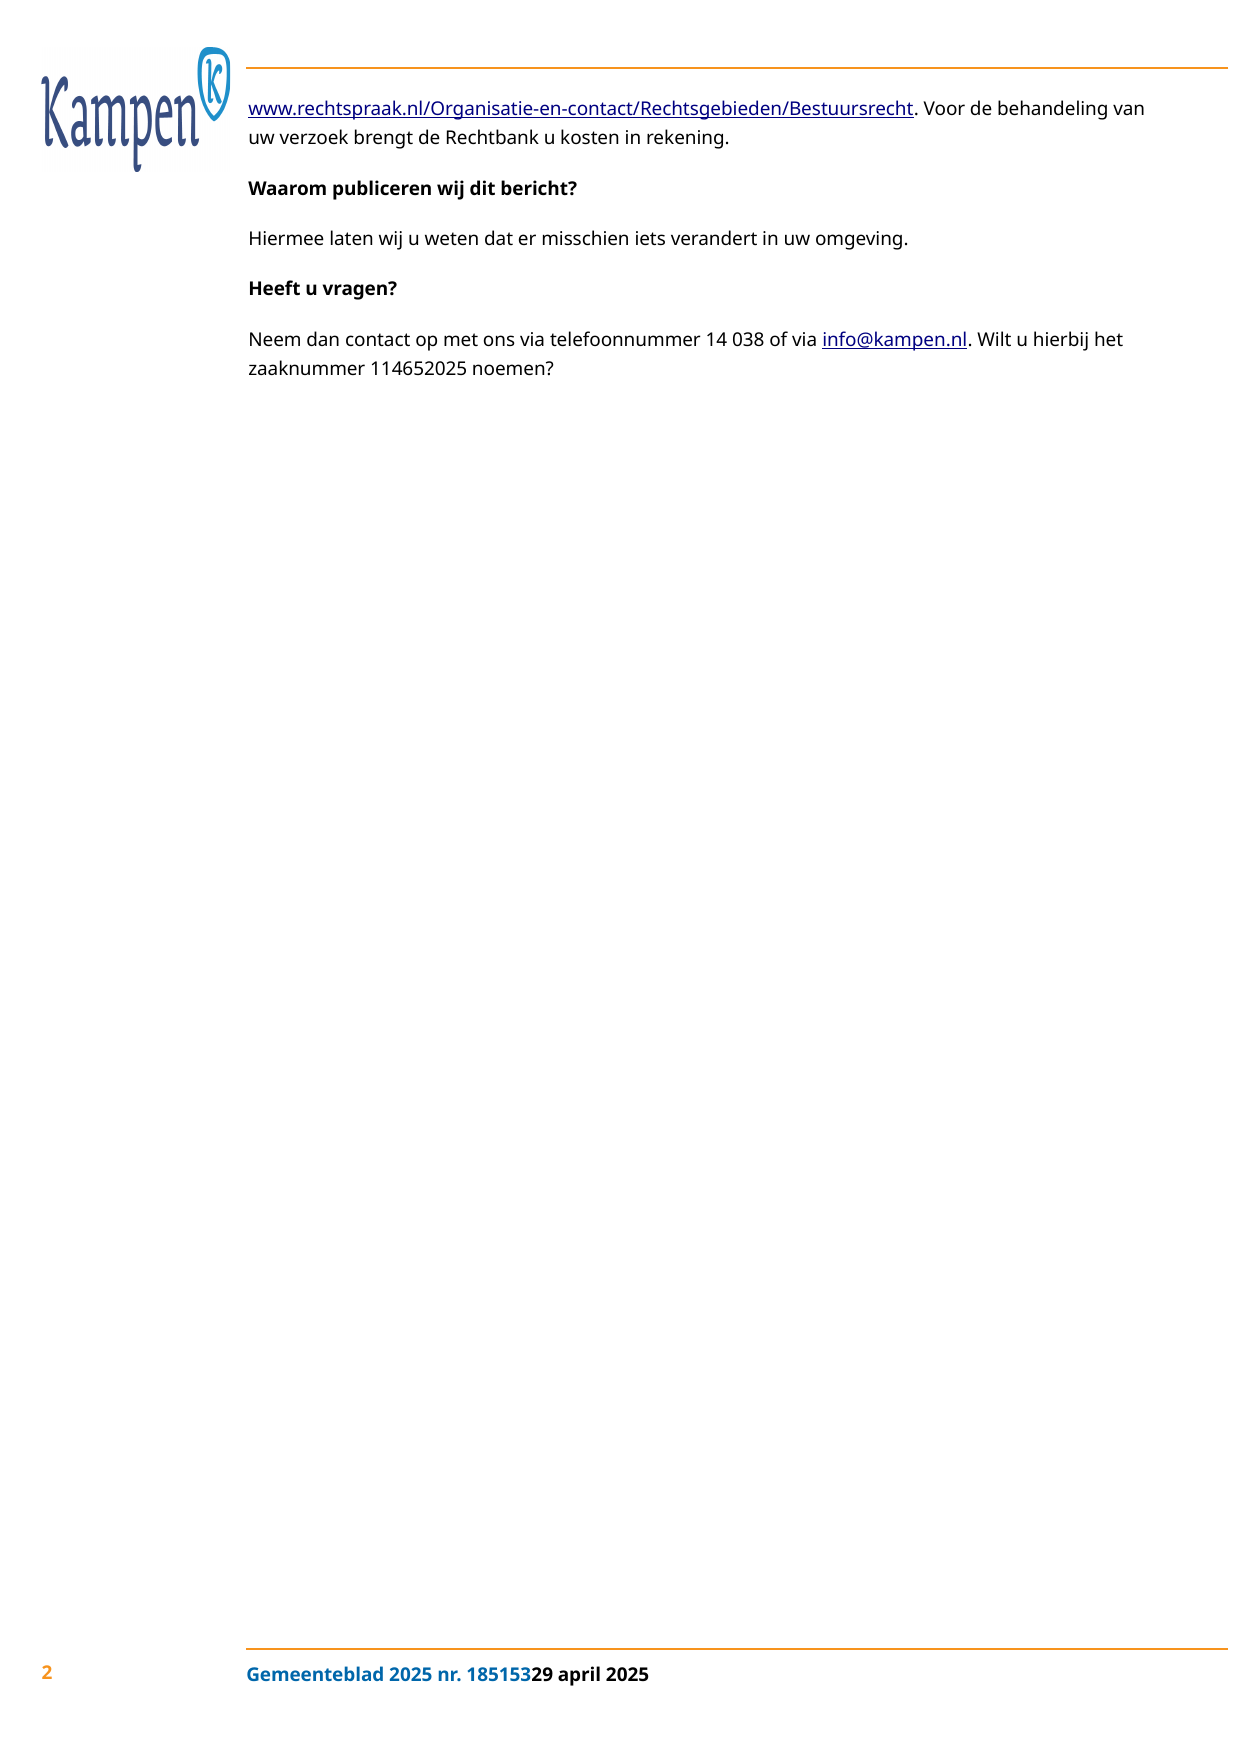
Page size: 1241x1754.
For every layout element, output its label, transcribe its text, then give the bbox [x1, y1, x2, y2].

text Neem dan contact op met ons via telefoonnummer 14 038 of via info@kampen.nl. Wilt u hierbij het zaaknummer 114652025 noemen? [248, 326, 1152, 381]
text Waarom publiceren wij dit bericht? [248, 175, 1152, 201]
text Hiermee laten wij u weten dat er misschien iets verandert in uw omgeving. [248, 225, 1152, 251]
text Heeft u vragen? [248, 276, 1152, 301]
text www.rechtspraak.nl/Organisatie-en-contact/Rechtsgebieden/Bestuursrecht. Voor de behandeling van uw verzoek brengt de Rechtbank u kosten in rekening. [248, 95, 1152, 150]
picture [41, 47, 231, 172]
